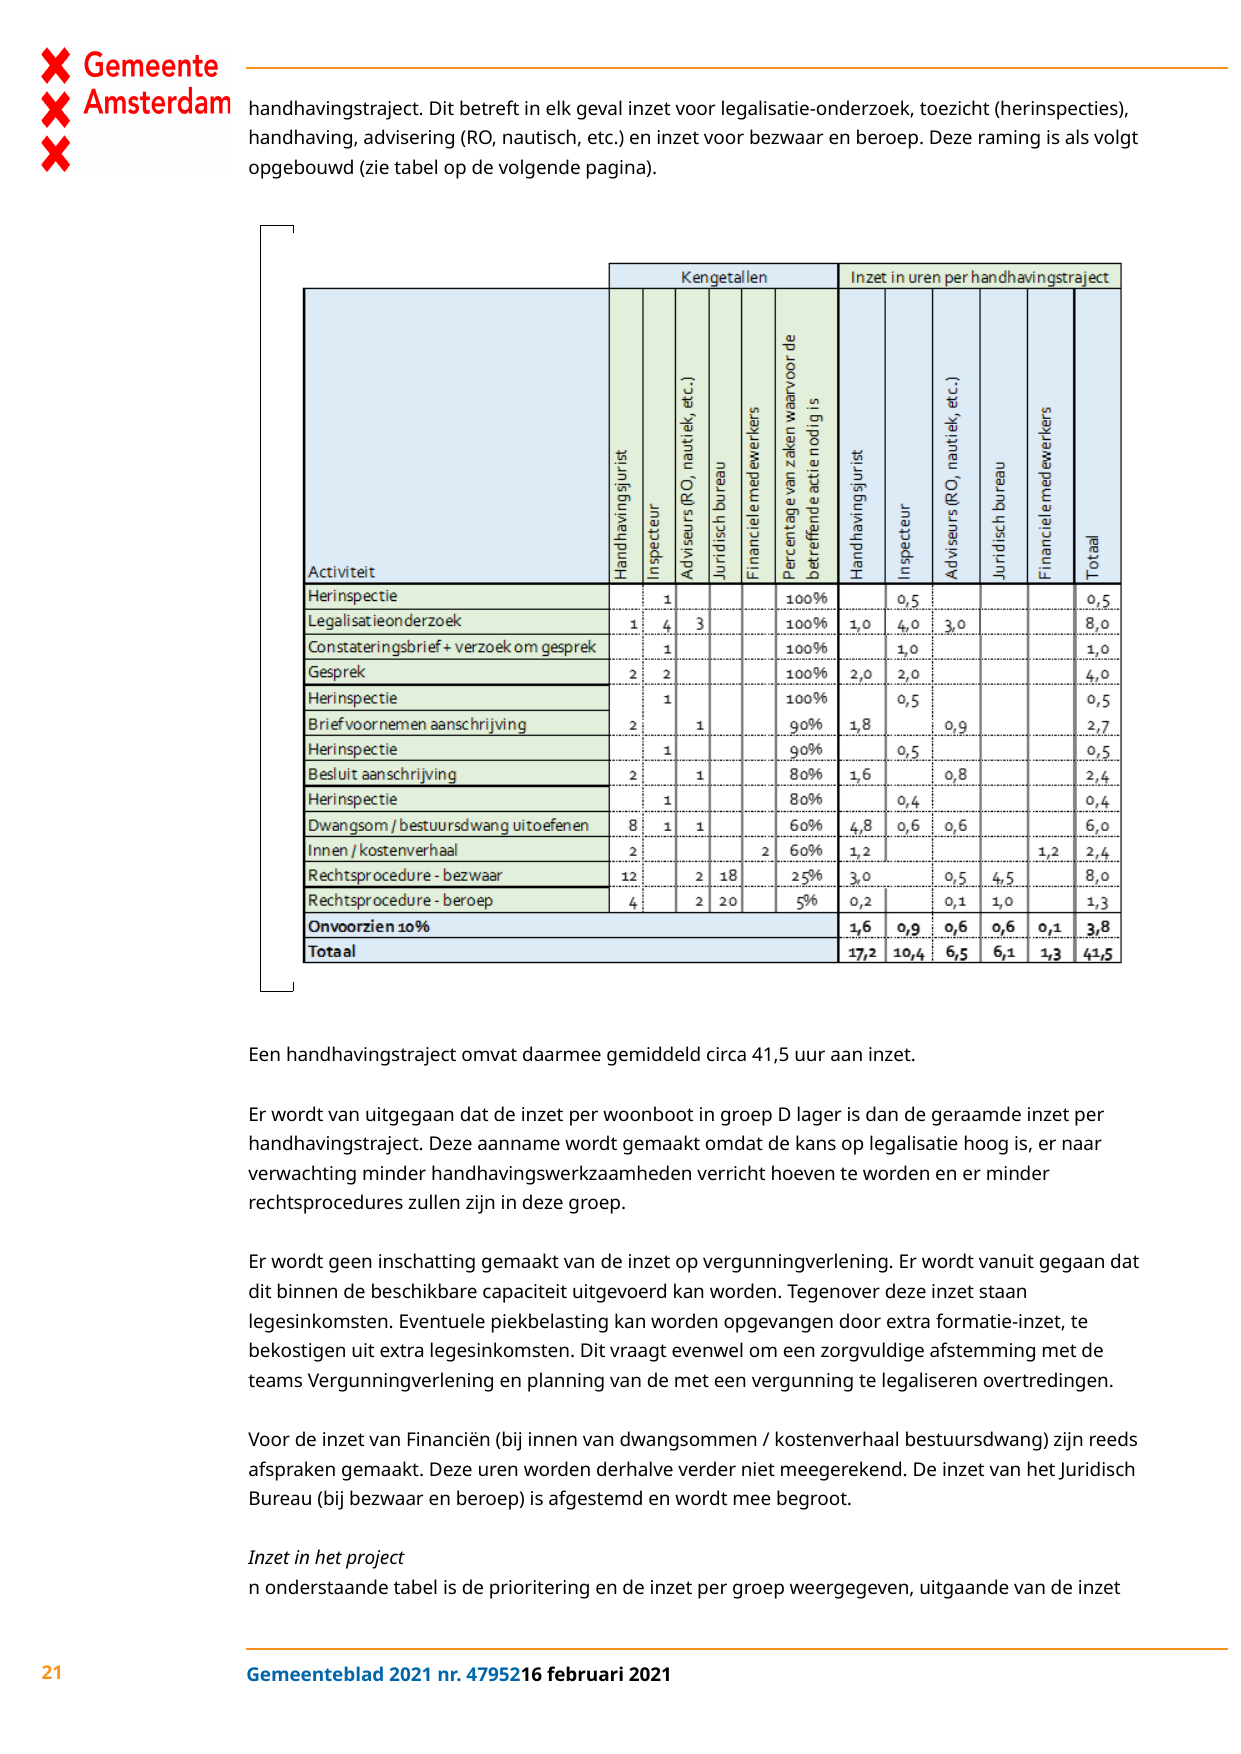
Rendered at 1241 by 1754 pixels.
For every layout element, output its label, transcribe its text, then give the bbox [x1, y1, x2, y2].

picture [41, 47, 231, 172]
picture [268, 233, 1173, 982]
text n onderstaande tabel is de prioritering en de inzet per groep weergegeven, uitgaande van de inzet [248, 1574, 1152, 1600]
text Inzet in het project [248, 1544, 1152, 1570]
text handhavingstraject. Dit betreft in elk geval inzet voor legalisatie-onderzoek, toezicht (herinspecties), handhaving, advisering (RO, nautisch, etc.) en inzet voor bezwaar en beroep. Deze raming is als volgt opgebouwd (zie tabel op de volgende pagina). [248, 95, 1152, 180]
text Een handhavingstraject omvat daarmee gemiddeld circa 41,5 uur aan inzet. [248, 1042, 1152, 1067]
text Er wordt van uitgegaan dat de inzet per woonboot in groep D lager is dan de geraamde inzet per handhavingstraject. Deze aanname wordt gemaakt omdat de kans op legalisatie hoog is, er naar verwachting minder handhavingswerkzaamheden verricht hoeven te worden en er minder rechtsprocedures zullen zijn in deze groep. [248, 1101, 1152, 1215]
text Voor de inzet van Financiën (bij innen van dwangsommen / kostenverhaal bestuursdwang) zijn reeds afspraken gemaakt. Deze uren worden derhalve verder niet meegerekend. De inzet van het Juridisch Bureau (bij bezwaar en beroep) is afgestemd en wordt mee begroot. [248, 1426, 1152, 1511]
text Er wordt geen inschatting gemaakt van de inzet op vergunningverlening. Er wordt vanuit gegaan dat dit binnen de beschikbare capaciteit uitgevoerd kan worden. Tegenover deze inzet staan legesinkomsten. Eventuele piekbelasting kan worden opgevangen door extra formatie-inzet, te bekostigen uit extra legesinkomsten. Dit vraagt evenwel om een zorgvuldige afstemming met de teams Vergunningverlening en planning van de met een vergunning te legaliseren overtredingen. [248, 1249, 1152, 1393]
